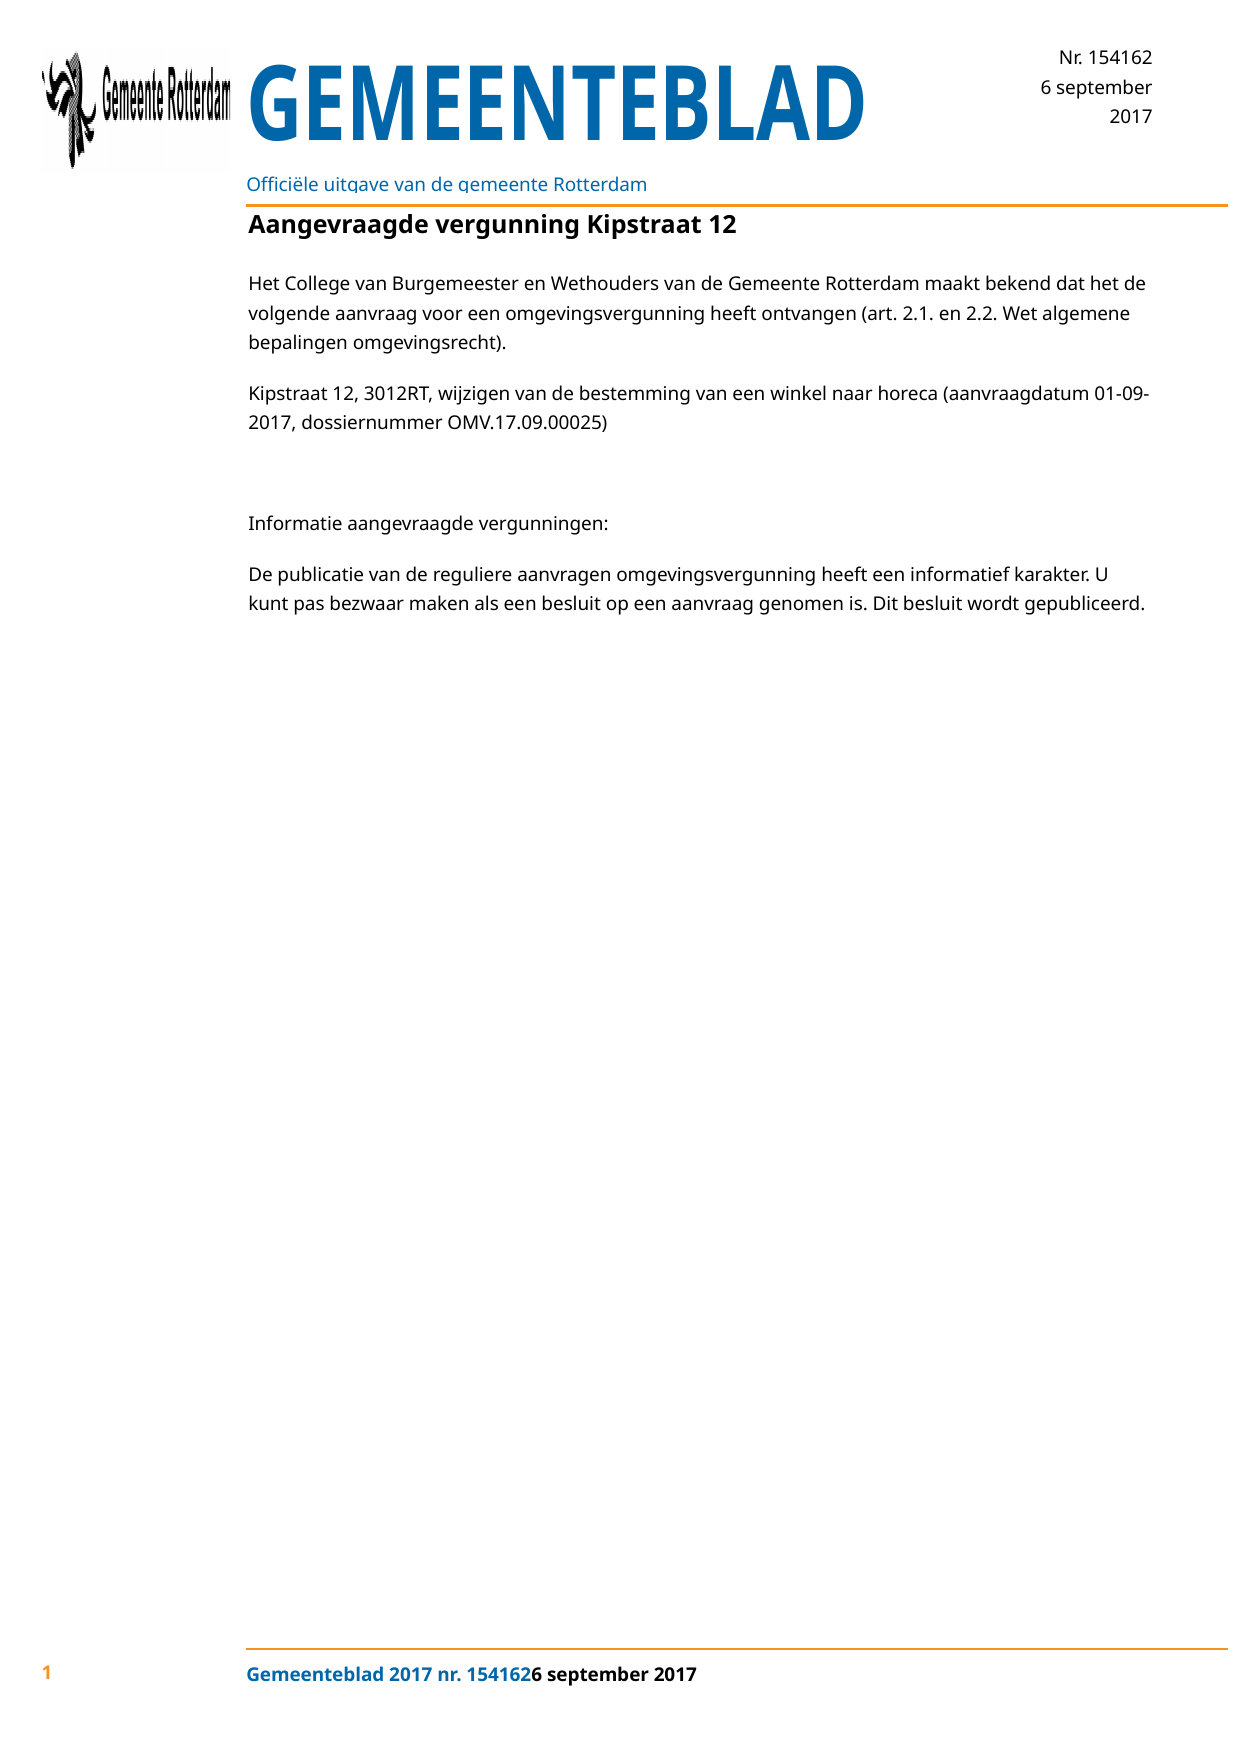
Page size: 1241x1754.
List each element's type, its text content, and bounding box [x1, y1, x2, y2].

text Informatie aangevraagde vergunningen: [248, 510, 1152, 536]
text De publicatie van de reguliere aanvragen omgevingsvergunning heeft een informatief karakter. U kunt pas bezwaar maken als een besluit op een aanvraag genomen is. Dit besluit wordt gepubliceerd. [248, 561, 1152, 616]
text Kipstraat 12, 3012RT, wijzigen van de bestemming van een winkel naar horeca (aanvraagdatum 01-09-2017, dossiernummer OMV.17.09.00025) [248, 380, 1152, 435]
text Het College van Burgemeester en Wethouders van de Gemeente Rotterdam maakt bekend dat het de volgende aanvraag voor een omgevingsvergunning heeft ontvangen (art. 2.1. en 2.2. Wet algemene bepalingen omgevingsrecht). [248, 270, 1152, 355]
picture [41, 47, 231, 172]
text Aangevraagde vergunning Kipstraat 12 [248, 207, 1152, 241]
